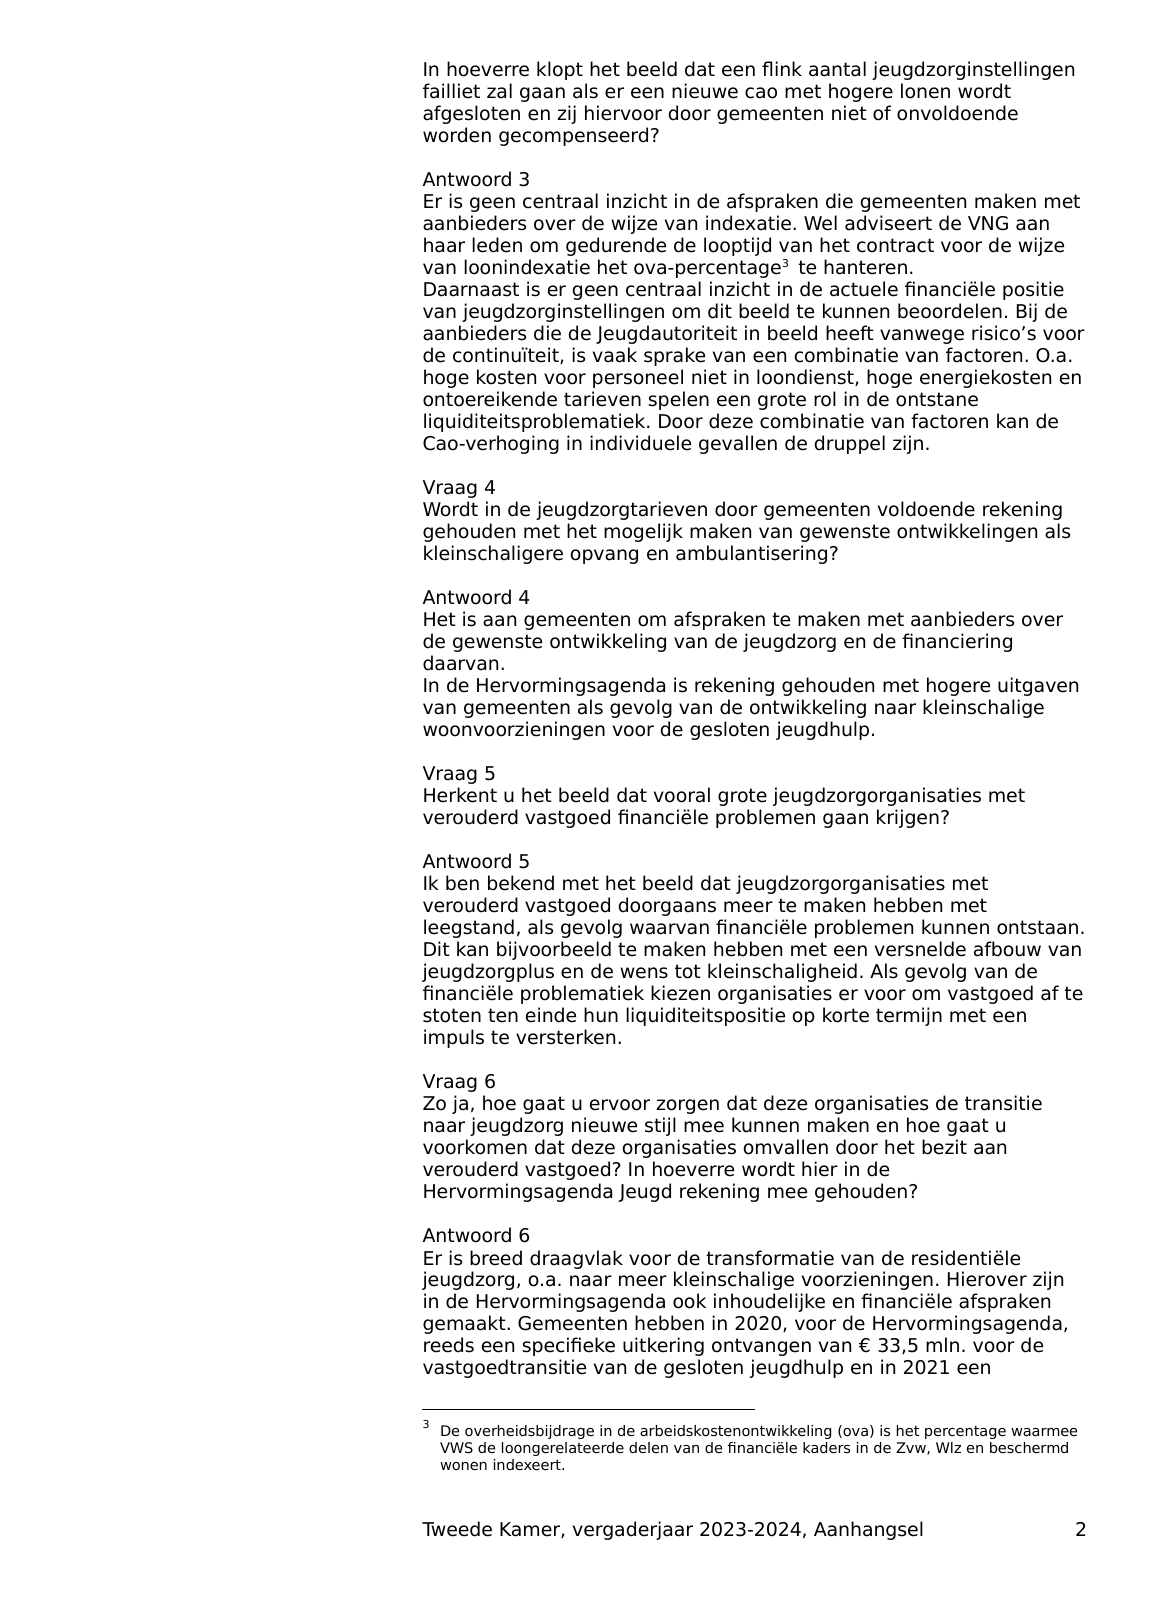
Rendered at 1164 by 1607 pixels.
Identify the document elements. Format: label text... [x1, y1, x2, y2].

text Vraag 6 [422, 1071, 1087, 1093]
text In hoeverre klopt het beeld dat een flink aantal jeugdzorginstellingen failliet zal gaan als er een nieuwe cao met hogere lonen wordt afgesloten en zij hiervoor door gemeenten niet of onvoldoende worden gecompenseerd? [422, 59, 1087, 147]
text Er is geen centraal inzicht in de afspraken die gemeenten maken met aanbieders over de wijze van indexatie. Wel adviseert de VNG aan haar leden om gedurende de looptijd van het contract voor de wijze van loonindexatie het ova-percentage te hanteren. [422, 191, 1087, 279]
text Vraag 5 [422, 763, 1087, 785]
text Antwoord 5 [422, 851, 1087, 873]
text Herkent u het beeld dat vooral grote jeugdzorgorganisaties met verouderd vastgoed financiële problemen gaan krijgen? [422, 785, 1087, 829]
text Antwoord 4 [422, 587, 1087, 609]
text De overheidsbijdrage in de arbeidskostenontwikkeling (ova) is het percentage waarmee VWS de loongerelateerde delen van de financiële kaders in de Zvw, Wlz en beschermd wonen indexeert. [422, 1418, 1087, 1474]
text Antwoord 6 [422, 1225, 1087, 1247]
text In de Hervormingsagenda is rekening gehouden met hogere uitgaven van gemeenten als gevolg van de ontwikkeling naar kleinschalige woonvoorzieningen voor de gesloten jeugdhulp. [422, 675, 1087, 741]
text Ik ben bekend met het beeld dat jeugdzorgorganisaties met verouderd vastgoed doorgaans meer te maken hebben met leegstand, als gevolg waarvan financiële problemen kunnen ontstaan. Dit kan bijvoorbeeld te maken hebben met een versnelde afbouw van jeugdzorgplus en de wens tot kleinschaligheid. Als gevolg van de financiële problematiek kiezen organisaties er voor om vastgoed af te stoten ten einde hun liquiditeitspositie op korte termijn met een impuls te versterken. [422, 873, 1087, 1049]
text Wordt in de jeugdzorgtarieven door gemeenten voldoende rekening gehouden met het mogelijk maken van gewenste ontwikkelingen als kleinschaligere opvang en ambulantisering? [422, 499, 1087, 565]
text Vraag 4 [422, 477, 1087, 499]
text Het is aan gemeenten om afspraken te maken met aanbieders over de gewenste ontwikkeling van de jeugdzorg en de financiering daarvan. [422, 609, 1087, 675]
text Zo ja, hoe gaat u ervoor zorgen dat deze organisaties de transitie naar jeugdzorg nieuwe stijl mee kunnen maken en hoe gaat u voorkomen dat deze organisaties omvallen door het bezit aan verouderd vastgoed? In hoeverre wordt hier in de Hervormingsagenda Jeugd rekening mee gehouden? [422, 1093, 1087, 1203]
text Daarnaast is er geen centraal inzicht in de actuele financiële positie van jeugdzorginstellingen om dit beeld te kunnen beoordelen. Bij de aanbieders die de Jeugdautoriteit in beeld heeft vanwege risico’s voor de continuïteit, is vaak sprake van een combinatie van factoren. O.a. hoge kosten voor personeel niet in loondienst, hoge energiekosten en ontoereikende tarieven spelen een grote rol in de ontstane liquiditeitsproblematiek. Door deze combinatie van factoren kan de Cao-verhoging in individuele gevallen de druppel zijn. [422, 279, 1087, 455]
text Antwoord 3 [422, 169, 1087, 191]
text Er is breed draagvlak voor de transformatie van de residentiële jeugdzorg, o.a. naar meer kleinschalige voorzieningen. Hierover zijn in de Hervormingsagenda ook inhoudelijke en financiële afspraken gemaakt. Gemeenten hebben in 2020, voor de Hervormingsagenda, reeds een specifieke uitkering ontvangen van € 33,5 mln. voor de vastgoedtransitie van de gesloten jeugdhulp en in 2021 een [422, 1247, 1087, 1379]
